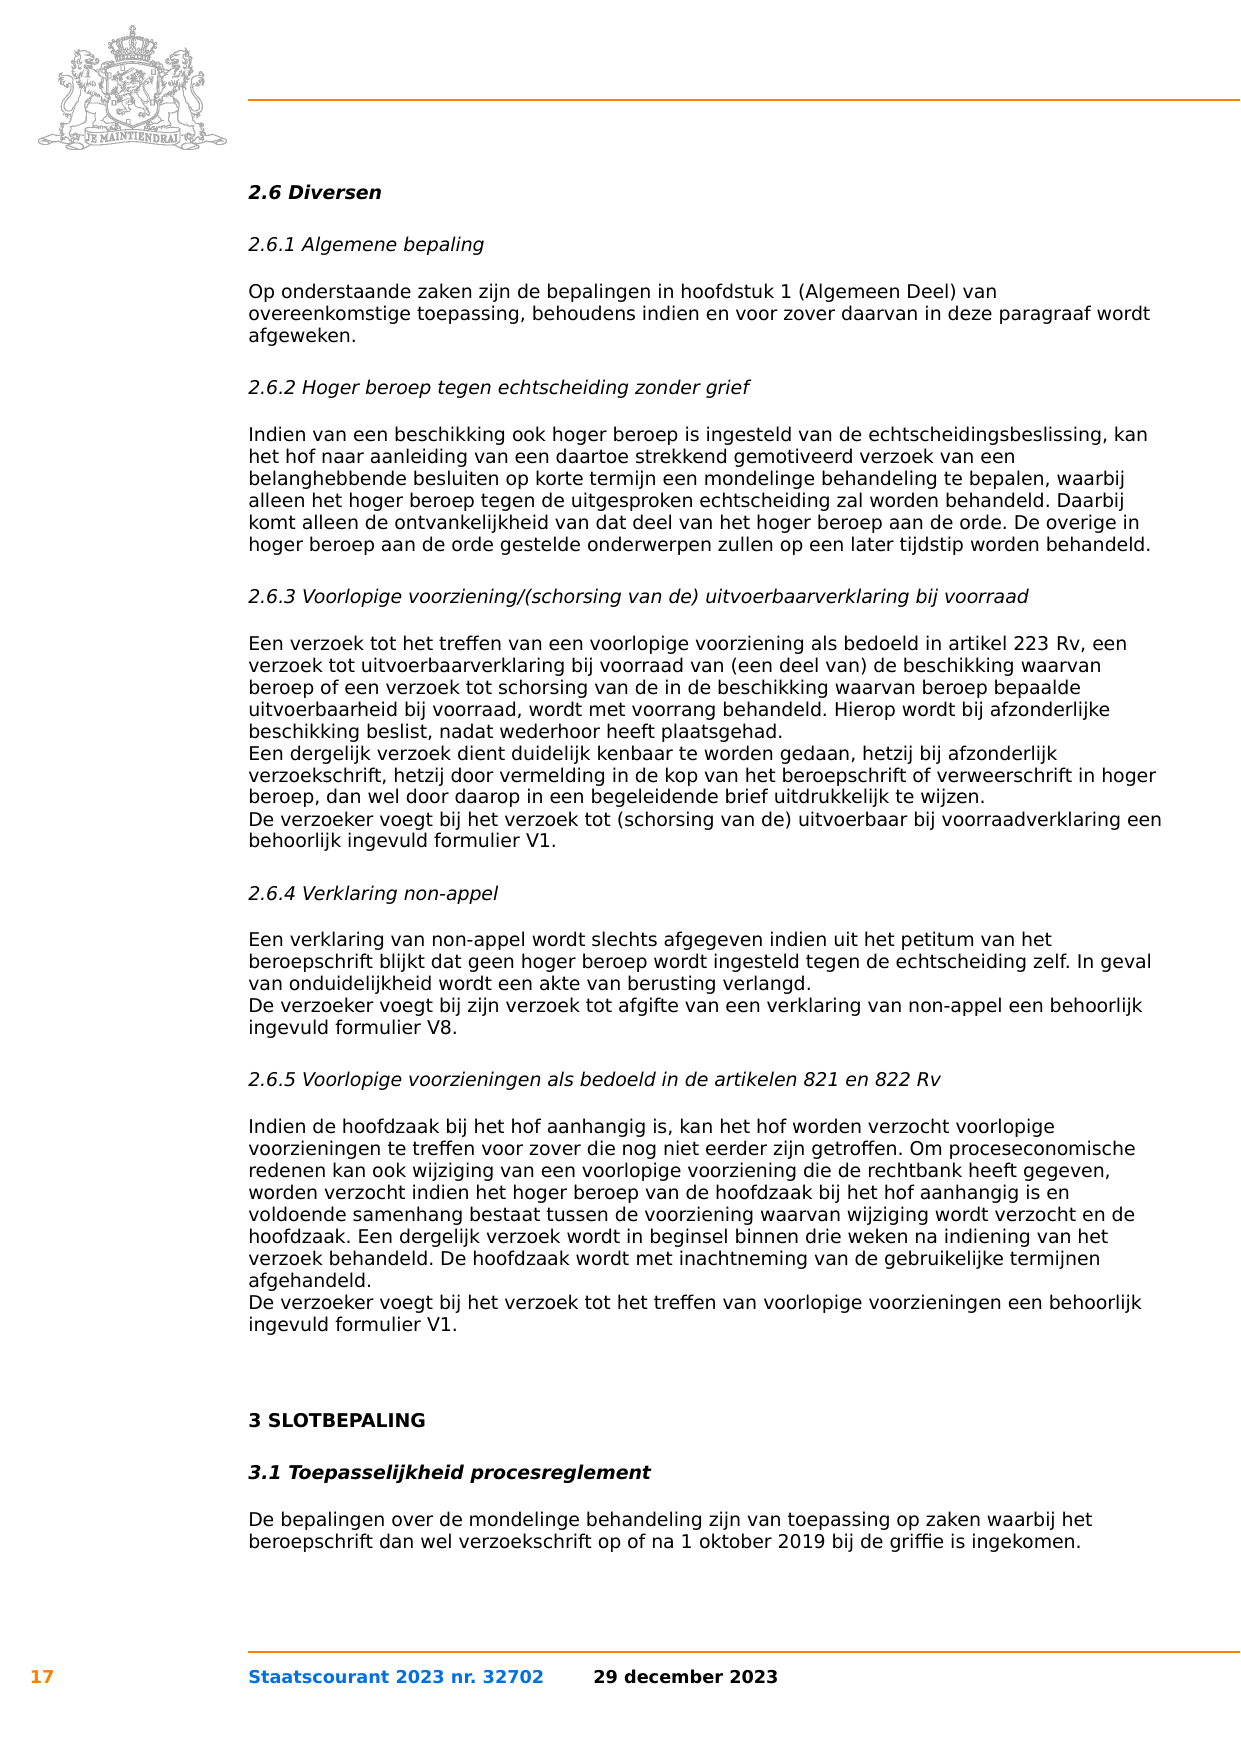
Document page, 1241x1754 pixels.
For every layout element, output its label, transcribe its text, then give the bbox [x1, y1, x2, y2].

text Een dergelijk verzoek dient duidelijk kenbaar te worden gedaan, hetzij bij afzonderlijk verzoekschrift, hetzij door vermelding in de kop van het beroepschrift of verweerschrift in hoger beroep, dan wel door daarop in een begeleidende brief uitdrukkelijk te wijzen. [248, 742, 1163, 808]
subtitle 3.1 Toepasselijkheid procesreglement [248, 1462, 1163, 1484]
subtitle 2.6.5 Voorlopige voorzieningen als bedoeld in de artikelen 821 en 822 Rv [248, 1069, 1163, 1091]
text Een verklaring van non-appel wordt slechts afgegeven indien uit het petitum van het beroepschrift blijkt dat geen hoger beroep wordt ingesteld tegen de echtscheiding zelf. In geval van onduidelijkheid wordt een akte van berusting verlangd. [248, 929, 1163, 995]
subtitle 3 SLOTBEPALING [248, 1410, 1163, 1432]
subtitle 2.6 Diversen [248, 182, 1163, 204]
text Op onderstaande zaken zijn de bepalingen in hoofdstuk 1 (Algemeen Deel) van overeenkomstige toepassing, behoudens indien en voor zover daarvan in deze paragraaf wordt afgeweken. [248, 281, 1163, 347]
subtitle 2.6.2 Hoger beroep tegen echtscheiding zonder grief [248, 377, 1163, 399]
picture [38, 25, 227, 150]
text De verzoeker voegt bij het verzoek tot (schorsing van de) uitvoerbaar bij voorraadverklaring een behoorlijk ingevuld formulier V1. [248, 808, 1163, 852]
text Indien de hoofdzaak bij het hof aanhangig is, kan het hof worden verzocht voorlopige voorzieningen te treffen voor zover die nog niet eerder zijn getroffen. Om proceseconomische redenen kan ook wijziging van een voorlopige voorziening die de rechtbank heeft gegeven, worden verzocht indien het hoger beroep van de hoofdzaak bij het hof aanhangig is en voldoende samenhang bestaat tussen de voorziening waarvan wijziging wordt verzocht en de hoofdzaak. Een dergelijk verzoek wordt in beginsel binnen drie weken na indiening van het verzoek behandeld. De hoofdzaak wordt met inachtneming van de gebruikelijke termijnen afgehandeld. [248, 1116, 1163, 1292]
subtitle 2.6.1 Algemene bepaling [248, 234, 1163, 256]
subtitle 2.6.4 Verklaring non-appel [248, 882, 1163, 904]
text Indien van een beschikking ook hoger beroep is ingesteld van de echtscheidingsbeslissing, kan het hof naar aanleiding van een daartoe strekkend gemotiveerd verzoek van een belanghebbende besluiten op korte termijn een mondelinge behandeling te bepalen, waarbij alleen het hoger beroep tegen de uitgesproken echtscheiding zal worden behandeld. Daarbij komt alleen de ontvankelijkheid van dat deel van het hoger beroep aan de orde. De overige in hoger beroep aan de orde gestelde onderwerpen zullen op een later tijdstip worden behandeld. [248, 424, 1163, 556]
text Een verzoek tot het treffen van een voorlopige voorziening als bedoeld in artikel 223 Rv, een verzoek tot uitvoerbaarverklaring bij voorraad van (een deel van) de beschikking waarvan beroep of een verzoek tot schorsing van de in de beschikking waarvan beroep bepaalde uitvoerbaarheid bij voorraad, wordt met voorrang behandeld. Hierop wordt bij afzonderlijke beschikking beslist, nadat wederhoor heeft plaatsgehad. [248, 633, 1163, 742]
subtitle 2.6.3 Voorlopige voorziening/(schorsing van de) uitvoerbaarverklaring bij voorraad [248, 586, 1163, 608]
text De bepalingen over de mondelinge behandeling zijn van toepassing op zaken waarbij het beroepschrift dan wel verzoekschrift op of na 1 oktober 2019 bij de griffie is ingekomen. [248, 1509, 1163, 1553]
text De verzoeker voegt bij het verzoek tot het treffen van voorlopige voorzieningen een behoorlijk ingevuld formulier V1. [248, 1292, 1163, 1336]
text De verzoeker voegt bij zijn verzoek tot afgifte van een verklaring van non-appel een behoorlijk ingevuld formulier V8. [248, 995, 1163, 1039]
